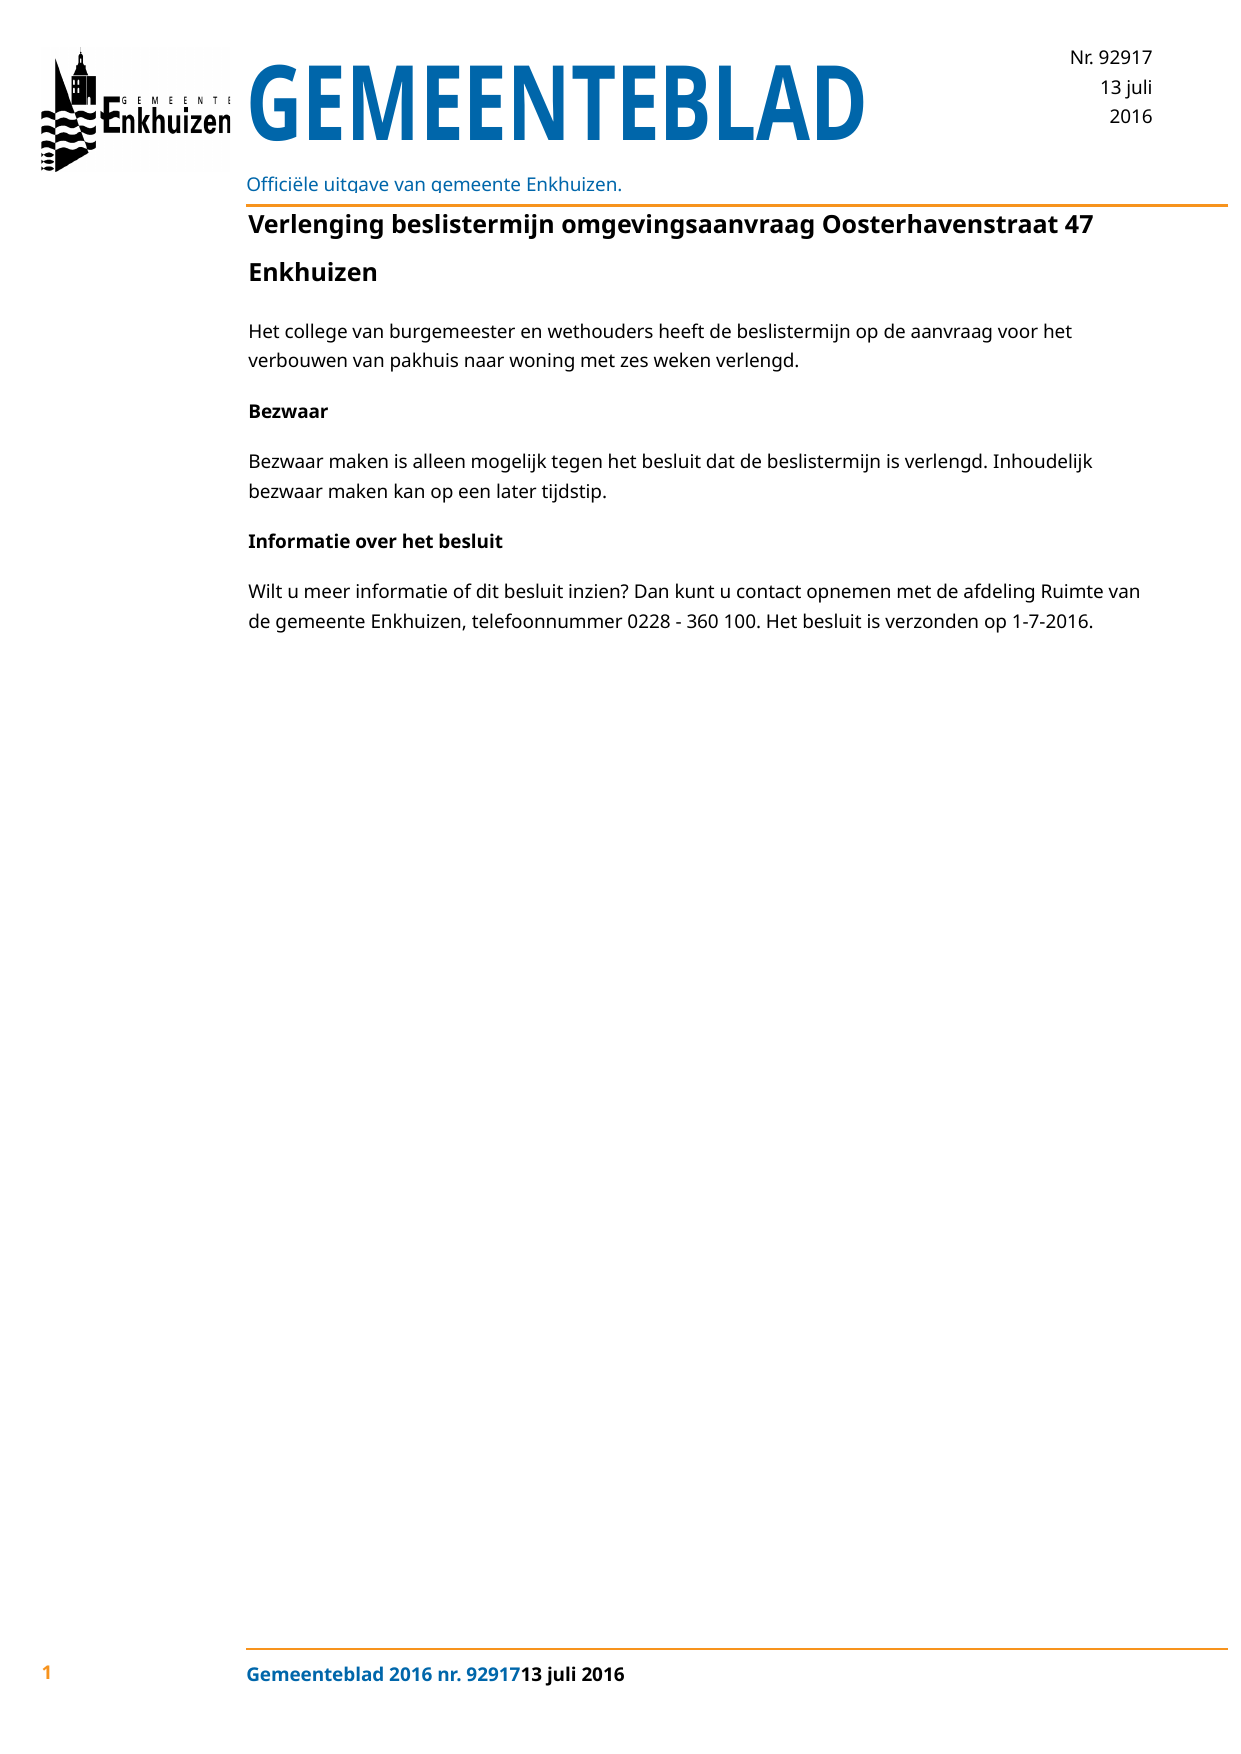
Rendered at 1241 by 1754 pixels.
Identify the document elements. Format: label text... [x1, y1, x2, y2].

text Informatie over het besluit [248, 528, 1152, 554]
picture [41, 47, 231, 172]
text Wilt u meer informatie of dit besluit inzien? Dan kunt u contact opnemen met de afdeling Ruimte van de gemeente Enkhuizen, telefoonnummer 0228 - 360 100. Het besluit is verzonden op 1-7-2016. [248, 579, 1152, 634]
text Het college van burgemeester en wethouders heeft de beslistermijn op de aanvraag voor het verbouwen van pakhuis naar woning met zes weken verlengd. [248, 318, 1152, 373]
text Bezwaar [248, 398, 1152, 424]
text Bezwaar maken is alleen mogelijk tegen het besluit dat de beslistermijn is verlengd. Inhoudelijk bezwaar maken kan op een later tijdstip. [248, 448, 1152, 504]
text Verlenging beslistermijn omgevingsaanvraag Oosterhavenstraat 47 Enkhuizen [248, 207, 1152, 288]
